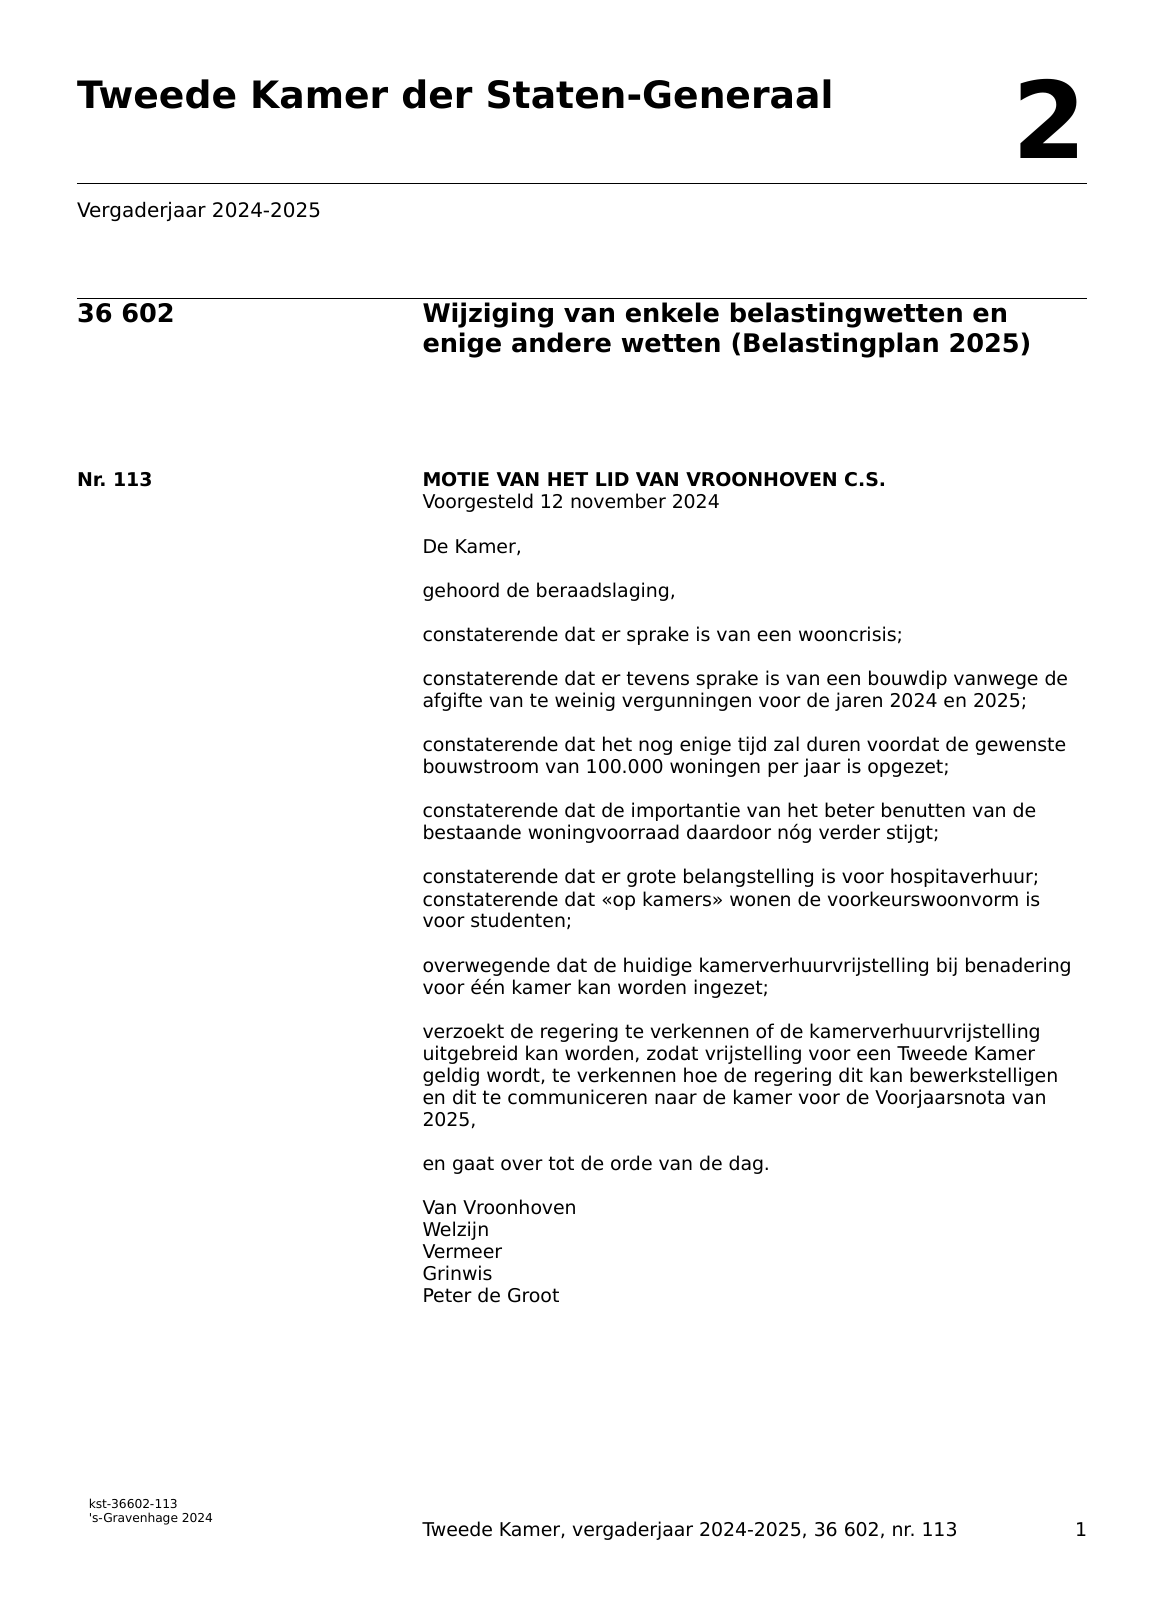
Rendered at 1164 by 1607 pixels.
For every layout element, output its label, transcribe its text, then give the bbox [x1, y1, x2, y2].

text Vermeer [422, 1241, 1087, 1263]
text De Kamer, [422, 536, 1087, 557]
text constaterende dat de importantie van het beter benutten van de bestaande woningvoorraad daardoor nóg verder stijgt; [422, 800, 1087, 844]
text overwegende dat de huidige kamerverhuurvrijstelling bij benadering voor één kamer kan worden ingezet; [422, 954, 1087, 998]
subtitle Nr. 113 MOTIE VAN HET LID VAN VROONHOVEN C.S. [77, 469, 1087, 491]
text kst-36602-113 [88, 1497, 323, 1511]
text Peter de Groot [422, 1285, 1087, 1307]
text Voorgesteld 12 november 2024 [422, 491, 1087, 513]
table_header Tweede Kamer der Staten-Generaal [77, 59, 886, 183]
text verzoekt de regering te verkennen of de kamerverhuurvrijstelling uitgebreid kan worden, zodat vrijstelling voor een Tweede Kamer geldig wordt, te verkennen hoe de regering dit kan bewerkstelligen en dit te communiceren naar de kamer voor de Voorjaarsnota van 2025, [422, 1021, 1087, 1131]
text Van Vroonhoven [422, 1197, 1087, 1219]
text Grinwis [422, 1263, 1087, 1285]
table_header 2 [886, 59, 1087, 183]
text constaterende dat er sprake is van een wooncrisis; [422, 624, 1087, 646]
text constaterende dat er tevens sprake is van een bouwdip vanwege de afgifte van te weinig vergunningen voor de jaren 2024 en 2025; [422, 668, 1087, 712]
text constaterende dat er grote belangstelling is voor hospitaverhuur; [422, 866, 1087, 888]
text Welzijn [422, 1219, 1087, 1241]
table_cell Vergaderjaar 2024-2025 [77, 184, 1087, 298]
text 's-Gravenhage 2024 [88, 1511, 323, 1525]
text constaterende dat het nog enige tijd zal duren voordat de gewenste bouwstroom van 100.000 woningen per jaar is opgezet; [422, 734, 1087, 778]
text en gaat over tot de orde van de dag. [422, 1153, 1087, 1175]
text constaterende dat «op kamers» wonen de voorkeurswoonvorm is voor studenten; [422, 888, 1087, 932]
text gehoord de beraadslaging, [422, 580, 1087, 602]
subtitle 36 602 Wijziging van enkele belastingwetten en enige andere wetten (Belastingplan 2025) [77, 299, 1087, 358]
